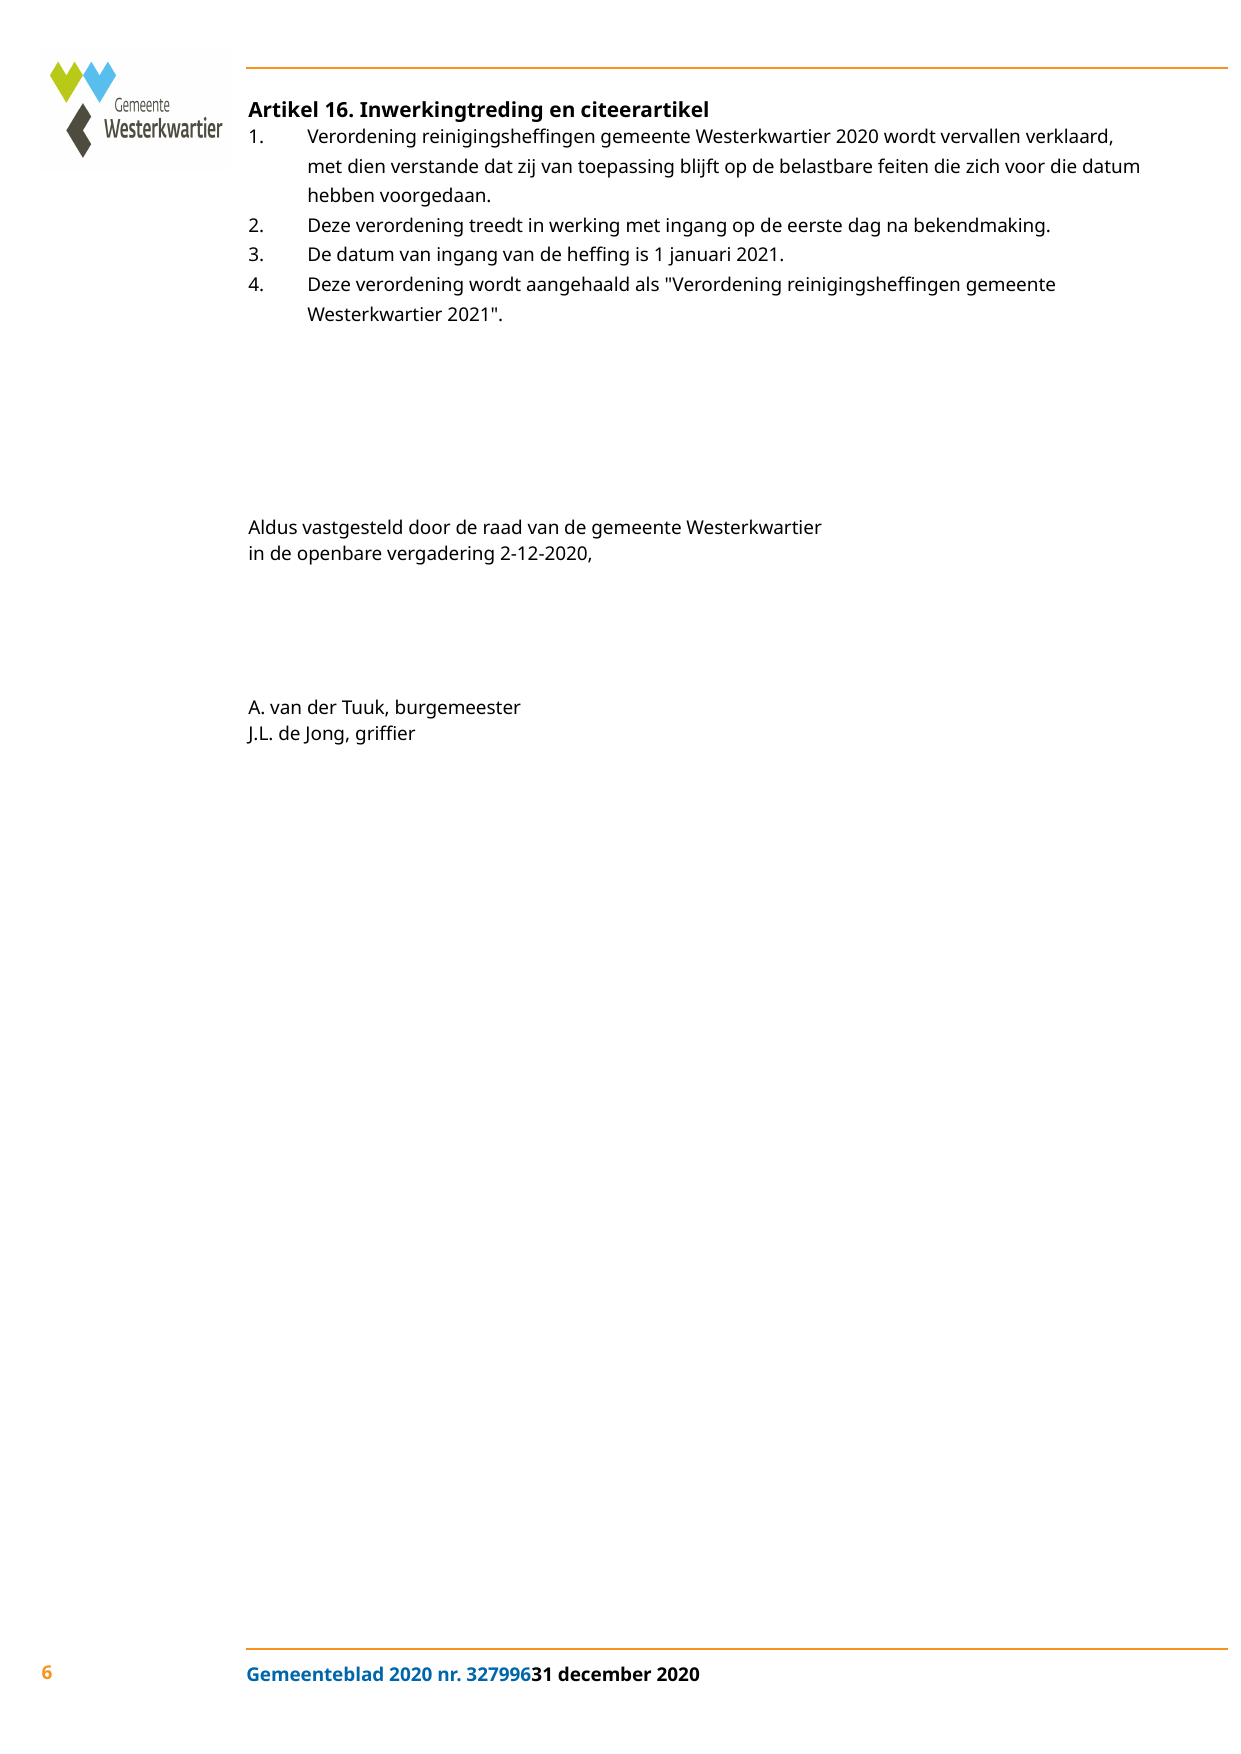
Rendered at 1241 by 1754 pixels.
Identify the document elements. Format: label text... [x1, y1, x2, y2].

text A. van der Tuuk, burgemeester [248, 694, 1152, 720]
list De datum van ingang van de heffing is 1 januari 2021. [248, 242, 1152, 267]
list Deze verordening wordt aangehaald als "Verordening reinigingsheffingen gemeente Westerkwartier 2021". [248, 271, 1152, 326]
text in de openbare vergadering 2-12-2020, [248, 540, 1152, 565]
text Artikel 16. Inwerkingtreding en citeerartikel [248, 95, 1152, 123]
text J.L. de Jong, griffier [248, 720, 1152, 746]
list Deze verordening treedt in werking met ingang op de eerste dag na bekendmaking. [248, 212, 1152, 238]
list Verordening reinigingsheffingen gemeente Westerkwartier 2020 wordt vervallen verklaard, met dien verstande dat zij van toepassing blijft op de belastbare feiten die zich voor die datum hebben voorgedaan. [248, 123, 1152, 208]
picture [41, 47, 231, 172]
text Aldus vastgesteld door de raad van de gemeente Westerkwartier [248, 514, 1152, 540]
